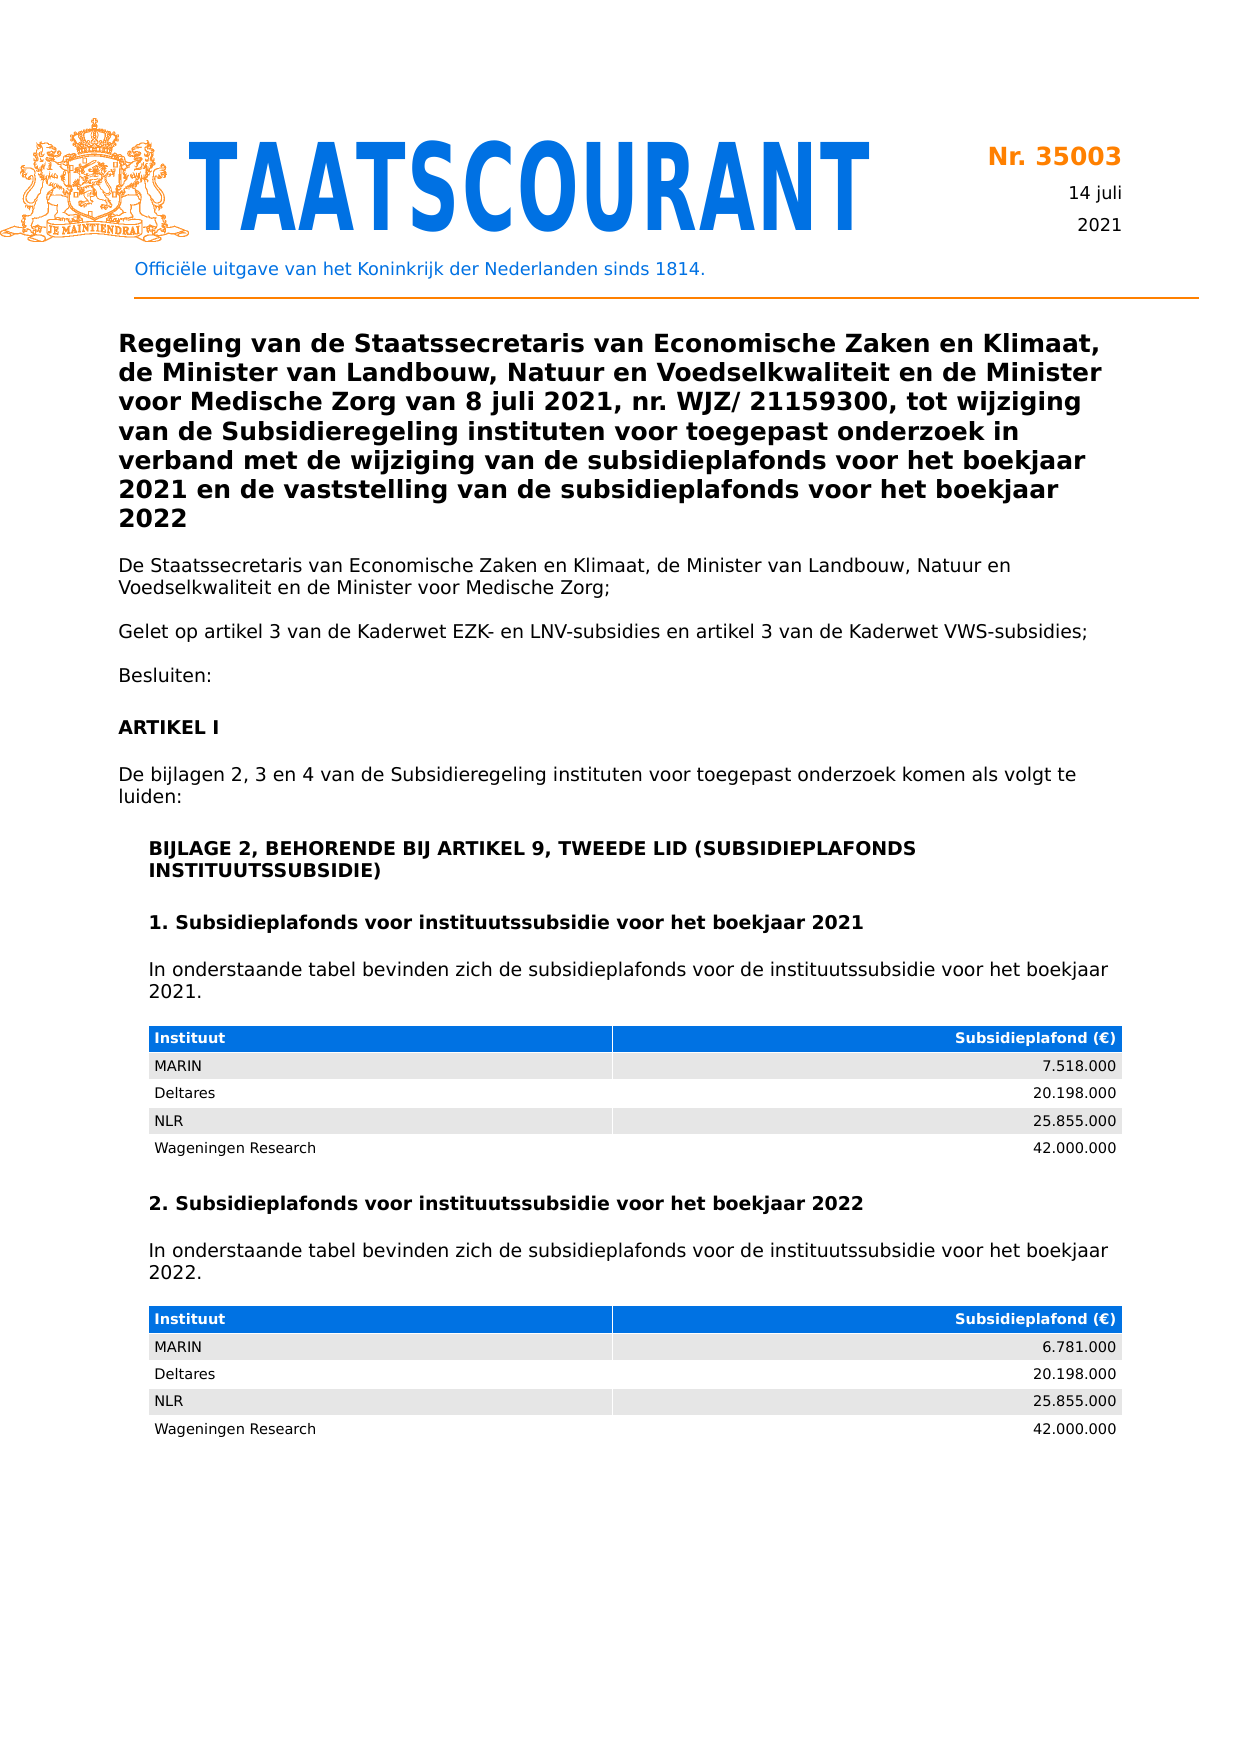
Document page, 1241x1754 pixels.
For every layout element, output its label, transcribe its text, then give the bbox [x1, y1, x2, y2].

table_header Instituut [149, 1306, 612, 1333]
table_cell NLR [149, 1108, 612, 1134]
text In onderstaande tabel bevinden zich de subsidieplafonds voor de instituutssubsidie voor het boekjaar 2021. [148, 959, 1122, 1003]
table_cell NLR [149, 1389, 612, 1415]
table_cell 42.000.000 [613, 1416, 1122, 1442]
table_cell 2021 [939, 209, 1199, 259]
table_cell 7.518.000 [613, 1053, 1122, 1079]
picture [0, 118, 189, 242]
subtitle 2. Subsidieplafonds voor instituutssubsidie voor het boekjaar 2022 [148, 1193, 1122, 1214]
table_cell Deltares [149, 1361, 612, 1388]
table_header Nr. 35003 [939, 118, 1199, 177]
text De Staatssecretaris van Economische Zaken en Klimaat, de Minister van Landbouw, Natuur en Voedselkwaliteit en de Minister voor Medische Zorg; [118, 555, 1122, 599]
subtitle ARTIKEL I [118, 717, 1122, 739]
table_cell Deltares [149, 1080, 612, 1107]
table_cell 25.855.000 [613, 1389, 1122, 1415]
table_cell 20.198.000 [613, 1361, 1122, 1388]
table_cell 20.198.000 [613, 1080, 1122, 1107]
table_header Subsidieplafond (€) [613, 1306, 1122, 1333]
table_header [0, 242, 134, 297]
table_cell Wageningen Research [149, 1135, 612, 1162]
text De bijlagen 2, 3 en 4 van de Subsidieregeling instituten voor toegepast onderzoek komen als volgt te luiden: [118, 764, 1122, 808]
table_cell MARIN [149, 1334, 612, 1360]
table_cell Wageningen Research [149, 1416, 612, 1442]
text Besluiten: [118, 665, 1122, 687]
table_cell 42.000.000 [613, 1135, 1122, 1162]
table_header Instituut [149, 1026, 612, 1052]
text Gelet op artikel 3 van de Kaderwet EZK- en LNV-subsidies en artikel 3 van de Kaderwet VWS-subsidies; [118, 621, 1122, 643]
table_header STAATSCOURANT [134, 118, 939, 259]
table_header Subsidieplafond (€) [613, 1026, 1122, 1052]
subtitle BIJLAGE 2, BEHORENDE BIJ ARTIKEL 9, TWEEDE LID (SUBSIDIEPLAFONDS INSTITUUTSSUBSIDIE) [148, 838, 1122, 882]
table_cell MARIN [149, 1053, 612, 1079]
subtitle 1. Subsidieplafonds voor instituutssubsidie voor het boekjaar 2021 [148, 912, 1122, 934]
table_cell 14 juli [939, 177, 1199, 209]
table_cell 6.781.000 [613, 1334, 1122, 1360]
table_cell 25.855.000 [613, 1108, 1122, 1134]
table_cell Officiële uitgave van het Koninkrijk der Nederlanden sinds 1814. [134, 259, 1199, 297]
subtitle Regeling van de Staatssecretaris van Economische Zaken en Klimaat, de Minister van Landbouw, Natuur en Voedselkwaliteit en de Minister voor Medische Zorg van 8 juli 2021, nr. WJZ/ 21159300, tot wijziging van de Subsidieregeling instituten voor toegepast onderzoek in verband met de wijziging van de subsidieplafonds voor het boekjaar 2021 en de vaststelling van de subsidieplafonds voor het boekjaar 2022 [118, 329, 1122, 533]
text In onderstaande tabel bevinden zich de subsidieplafonds voor de instituutssubsidie voor het boekjaar 2022. [148, 1239, 1122, 1283]
